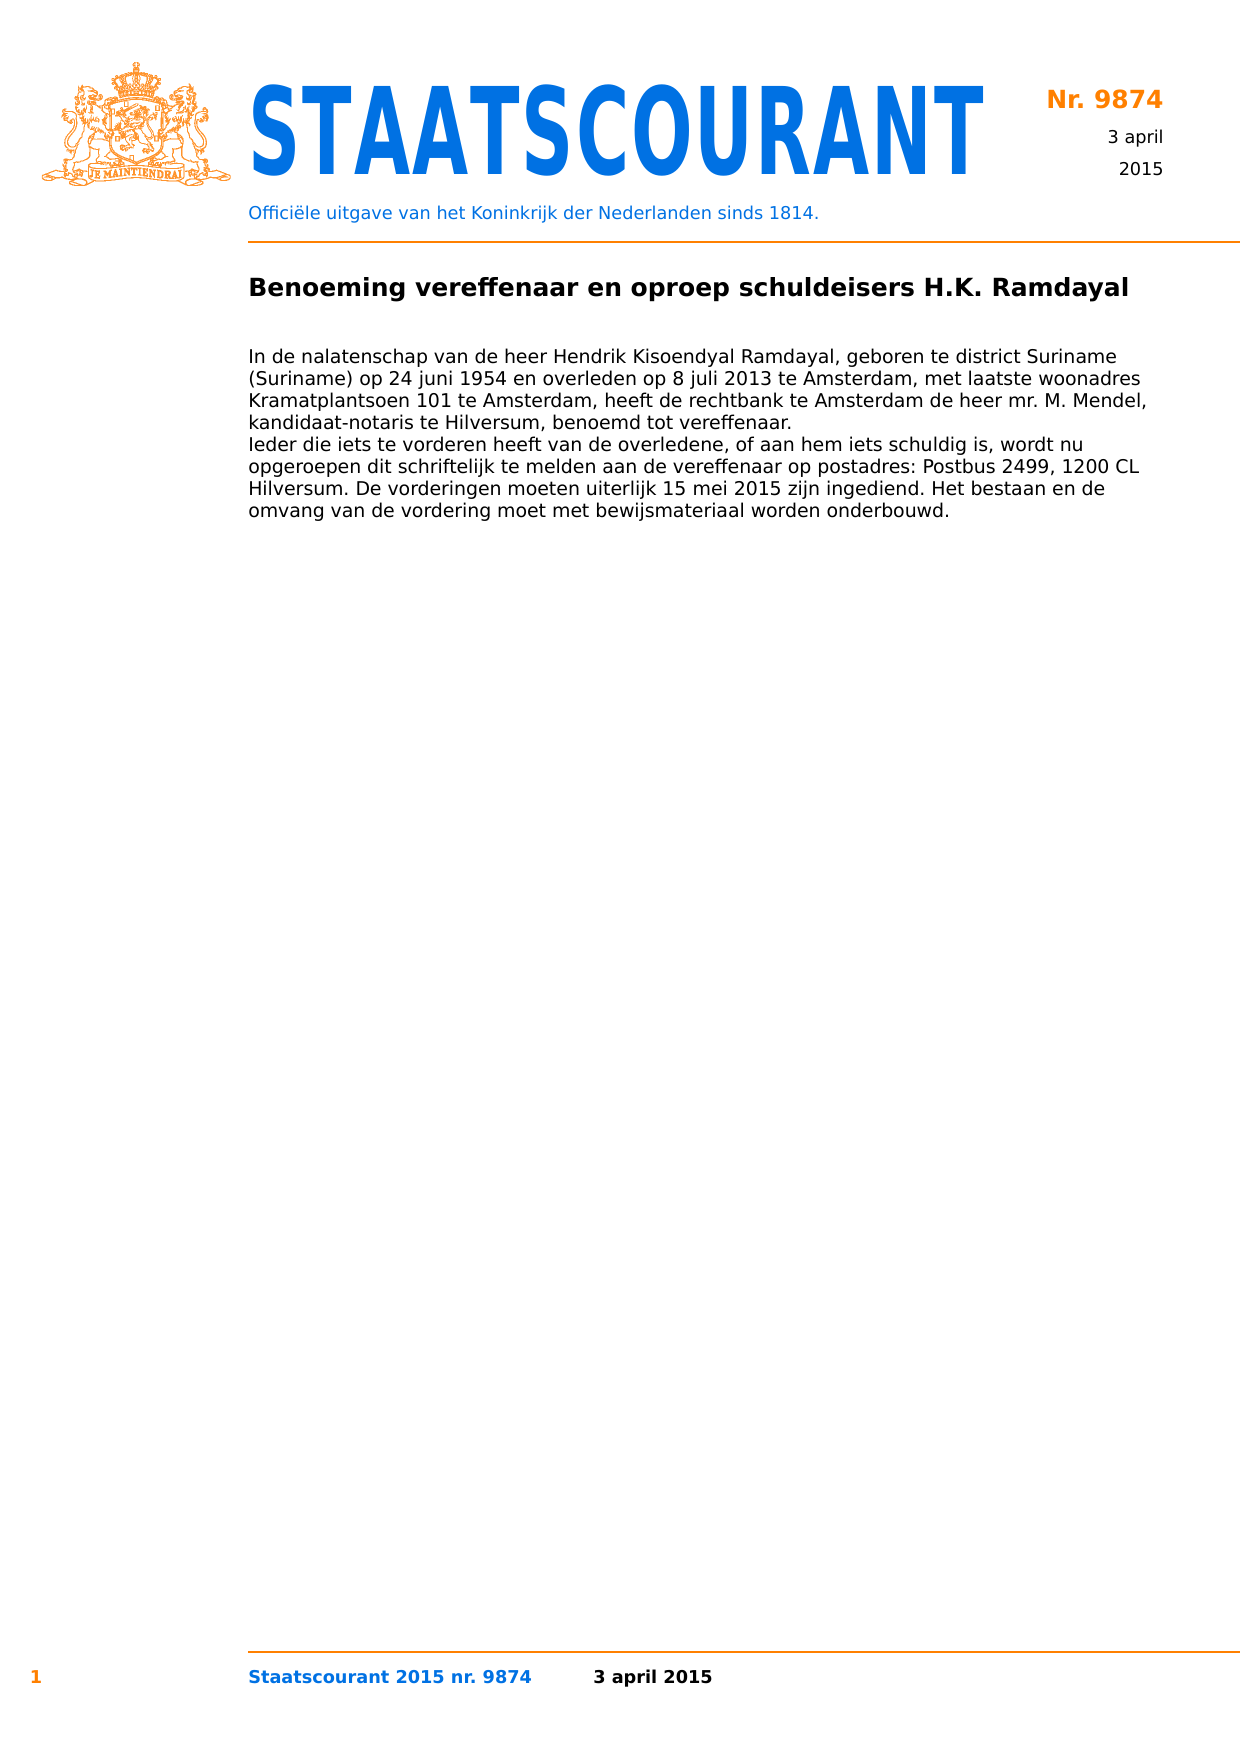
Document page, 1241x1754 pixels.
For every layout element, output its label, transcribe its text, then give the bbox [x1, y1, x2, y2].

table_header Nr. 9874 [998, 62, 1240, 121]
subtitle Benoeming vereffenaar en oproep schuldeisers H.K. Ramdayal [248, 273, 1163, 302]
text In de nalatenschap van de heer Hendrik Kisoendyal Ramdayal, geboren te district Suriname (Suriname) op 24 juni 1954 en overleden op 8 juli 2013 te Amsterdam, met laatste woonadres Kramatplantsoen 101 te Amsterdam, heeft de rechtbank te Amsterdam de heer mr. M. Mendel, kandidaat-notaris te Hilversum, benoemd tot vereffenaar. [248, 346, 1163, 434]
text Ieder die iets te vorderen heeft van de overledene, of aan hem iets schuldig is, wordt nu opgeroepen dit schriftelijk te melden aan de vereffenaar op postadres: Postbus 2499, 1200 CL Hilversum. De vorderingen moeten uiterlijk 15 mei 2015 zijn ingediend. Het bestaan en de omvang van de vordering moet met bewijsmateriaal worden onderbouwd. [248, 434, 1163, 522]
table_cell Officiële uitgave van het Koninkrijk der Nederlanden sinds 1814. [248, 203, 1240, 241]
picture [41, 62, 231, 186]
table_header STAATSCOURANT [248, 62, 998, 203]
table_header [25, 62, 248, 241]
table_cell 2015 [998, 153, 1240, 203]
table_cell 3 april [998, 121, 1240, 153]
